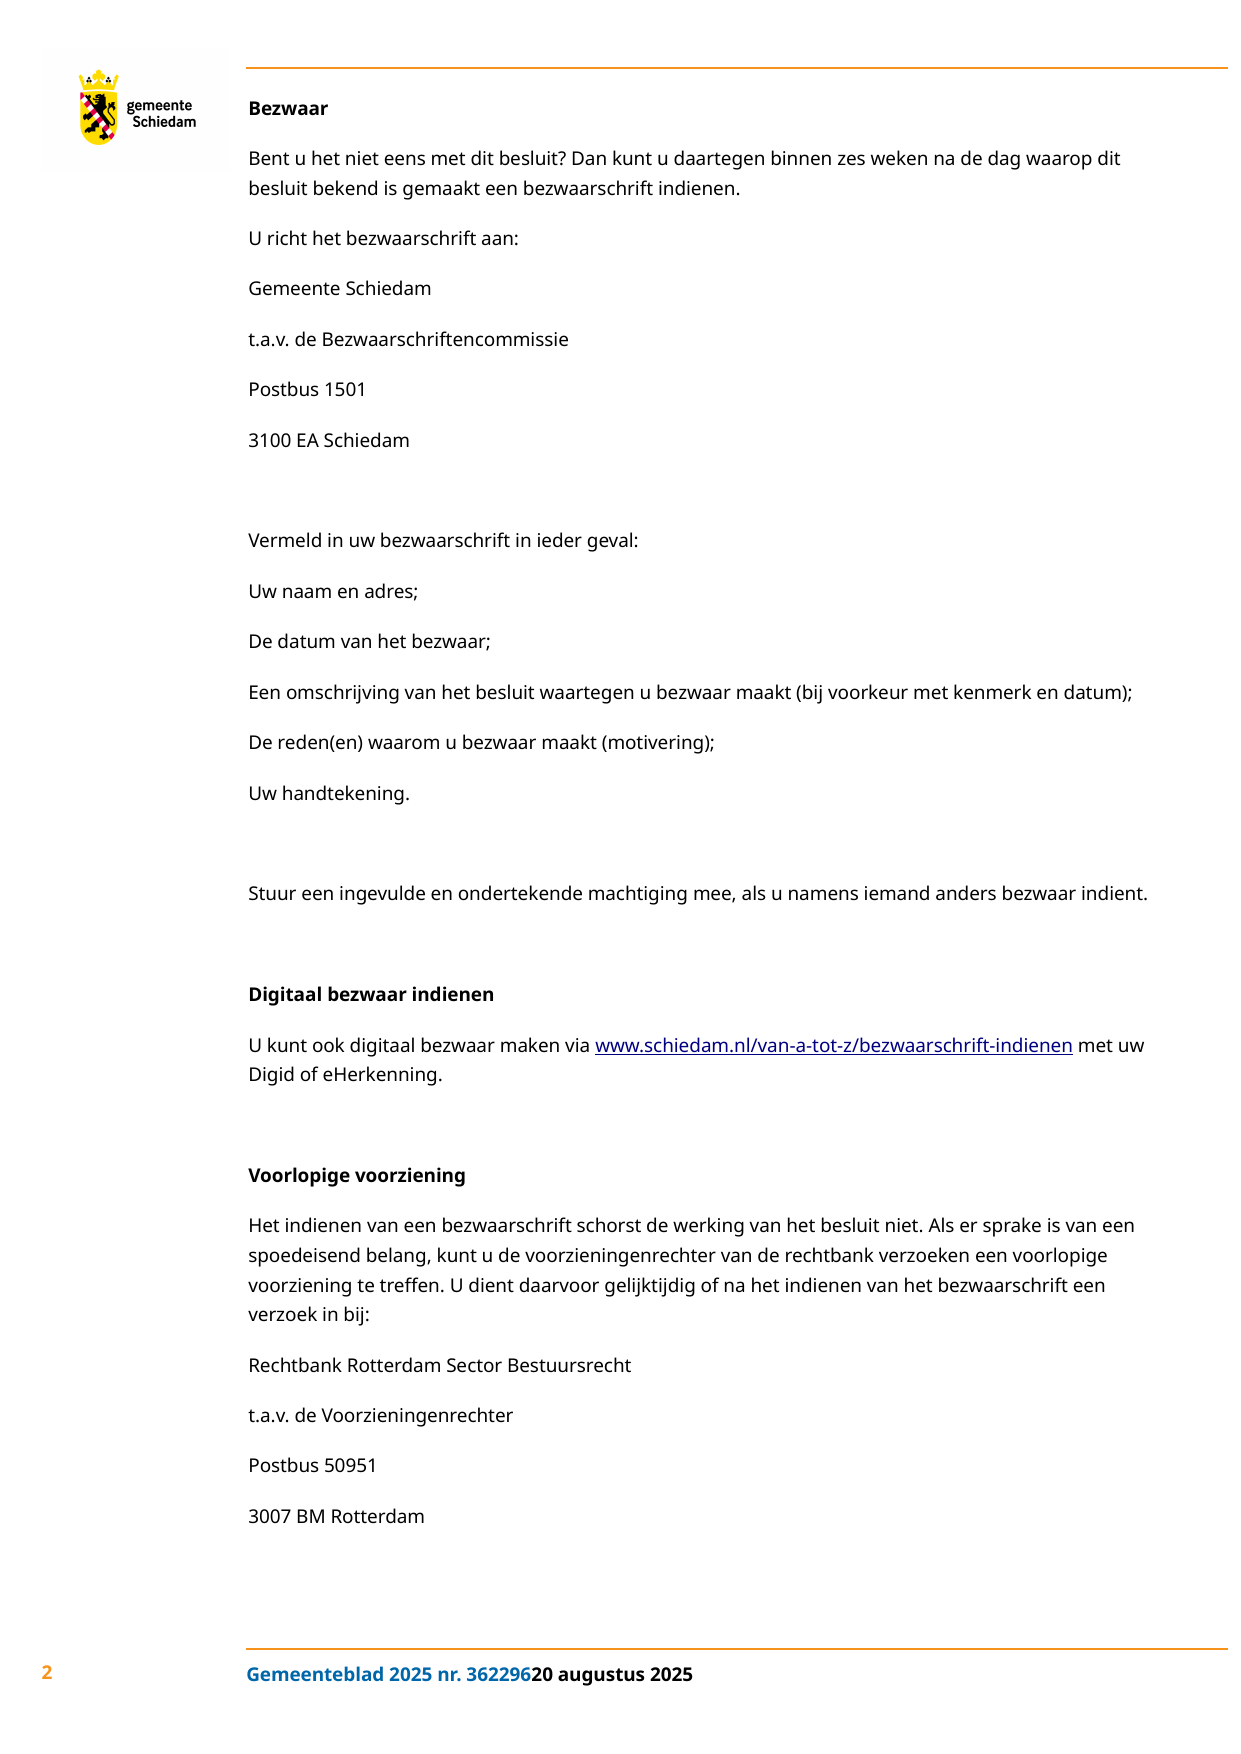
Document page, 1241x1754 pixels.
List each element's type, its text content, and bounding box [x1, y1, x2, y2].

text U richt het bezwaarschrift aan: [248, 225, 1152, 251]
text Bezwaar [248, 95, 1152, 121]
text Gemeente Schiedam [248, 276, 1152, 301]
text Rechtbank Rotterdam Sector Bestuursrecht [248, 1352, 1152, 1378]
text t.a.v. de Bezwaarschriftencommissie [248, 326, 1152, 352]
text Een omschrijving van het besluit waartegen u bezwaar maakt (bij voorkeur met kenmerk en datum); [248, 679, 1152, 705]
text Bent u het niet eens met dit besluit? Dan kunt u daartegen binnen zes weken na de dag waarop dit besluit bekend is gemaakt een bezwaarschrift indienen. [248, 145, 1152, 201]
text Uw naam en adres; [248, 578, 1152, 604]
text Voorlopige voorziening [248, 1162, 1152, 1188]
text De reden(en) waarom u bezwaar maakt (motivering); [248, 729, 1152, 755]
text Stuur een ingevulde en ondertekende machtiging mee, als u namens iemand anders bezwaar indient. [248, 881, 1152, 906]
text Vermeld in uw bezwaarschrift in ieder geval: [248, 528, 1152, 553]
text 3100 EA Schiedam [248, 427, 1152, 453]
text Digitaal bezwaar indienen [248, 981, 1152, 1007]
picture [41, 47, 231, 172]
text Postbus 50951 [248, 1453, 1152, 1478]
text t.a.v. de Voorzieningenrechter [248, 1402, 1152, 1428]
text Het indienen van een bezwaarschrift schorst de werking van het besluit niet. Als er sprake is van een spoedeisend belang, kunt u de voorzieningenrechter van de rechtbank verzoeken een voorlopige voorziening te treffen. U dient daarvoor gelijktijdig of na het indienen van het bezwaarschrift een verzoek in bij: [248, 1213, 1152, 1327]
text Uw handtekening. [248, 780, 1152, 806]
text U kunt ook digitaal bezwaar maken via www.schiedam.nl/van-a-tot-z/bezwaarschrift-indienen met uw Digid of eHerkenning. [248, 1032, 1152, 1087]
text 3007 BM Rotterdam [248, 1503, 1152, 1529]
text De datum van het bezwaar; [248, 628, 1152, 654]
text Postbus 1501 [248, 376, 1152, 402]
